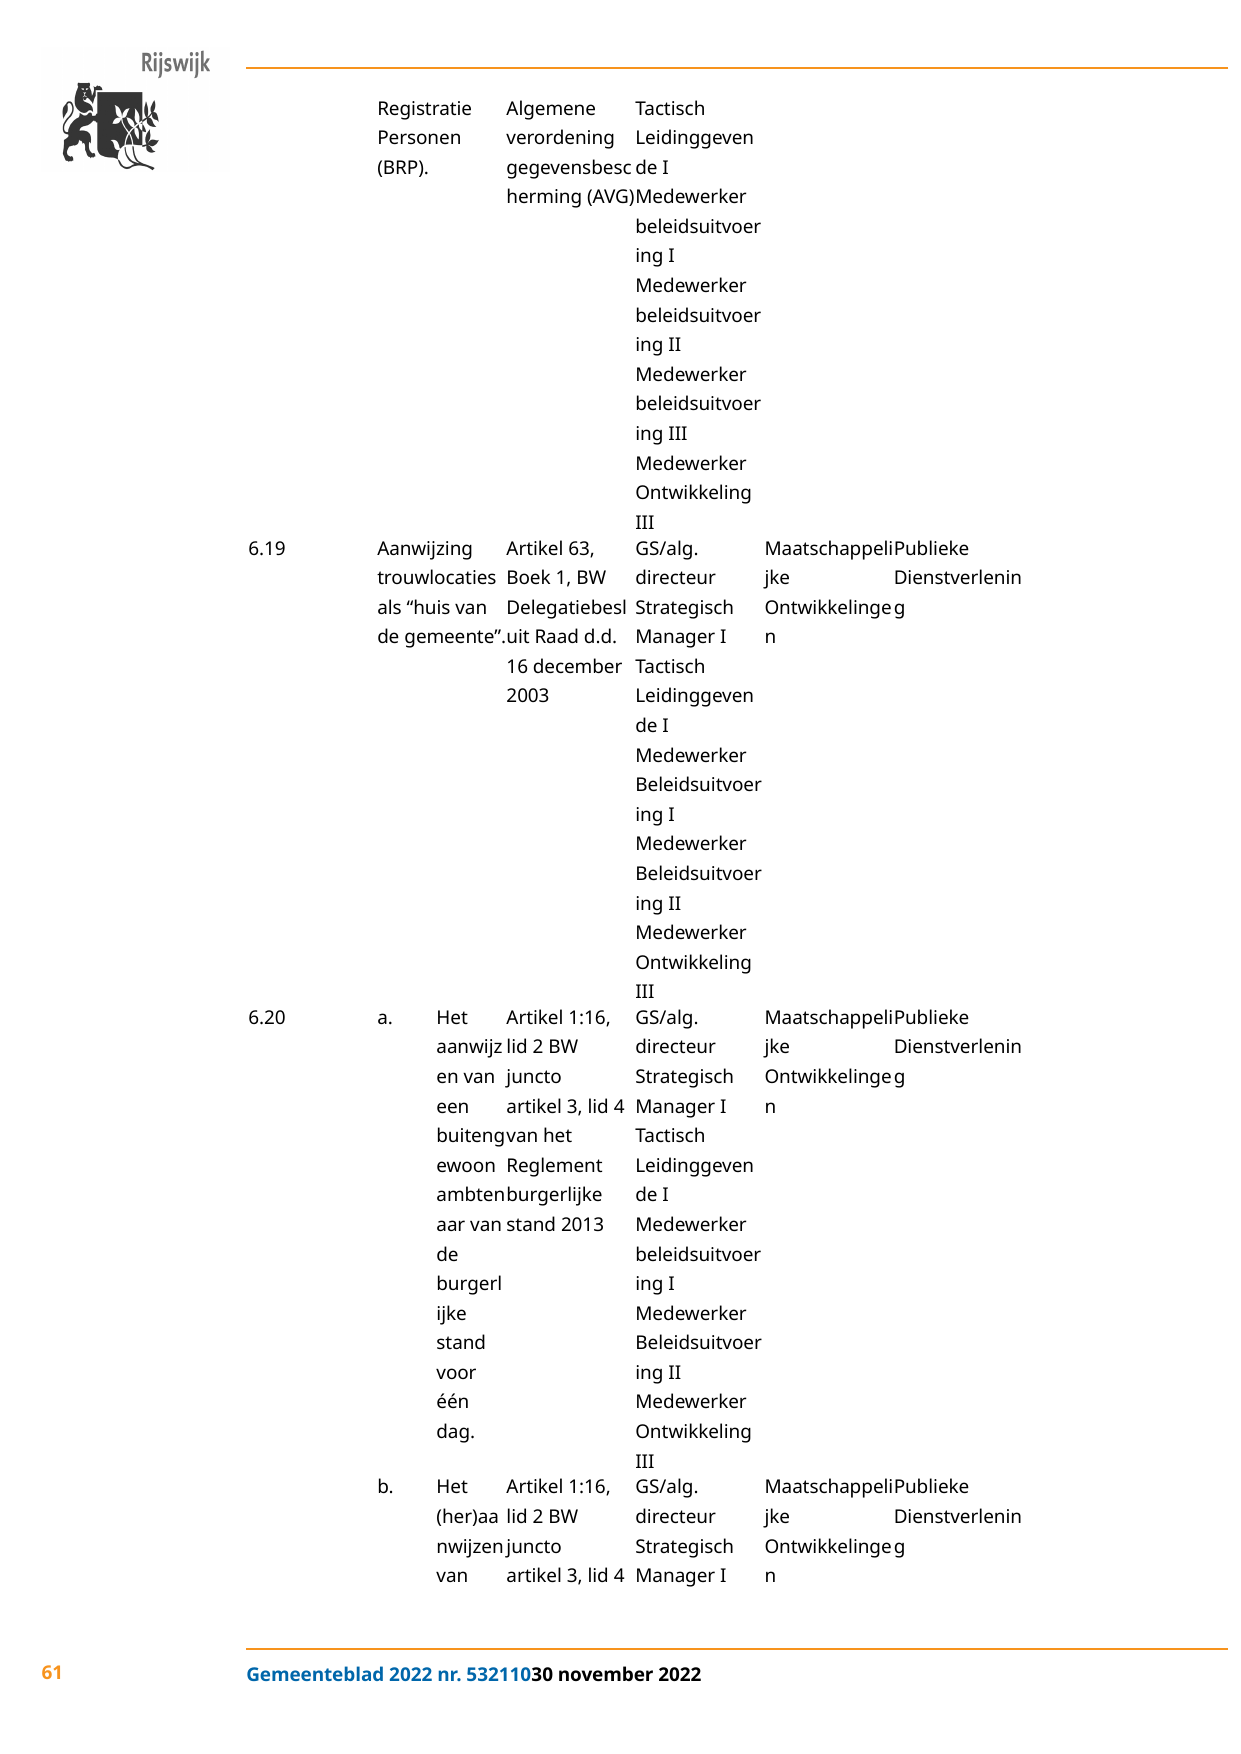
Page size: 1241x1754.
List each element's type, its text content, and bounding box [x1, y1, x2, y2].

table_cell GS/alg. directeur Strategisch Manager I [635, 1474, 764, 1588]
table_cell Artikel 63, Boek 1, BW Delegatiebesluit Raad d.d. 16 december 2003 [506, 535, 635, 1004]
table_cell 6.20 [248, 1004, 377, 1474]
table_cell GS/alg. directeur Strategisch Manager I Tactisch Leidinggevende I Medewerker Beleidsuitvoering I Medewerker Beleidsuitvoering II Medewerker Ontwikkeling III [635, 535, 764, 1004]
table_cell Het aanwijzen van een buitengewoon ambtenaar van de burgerlijke stand voor één dag. [377, 1004, 506, 1474]
table_cell Publieke Dienstverlening [894, 1004, 1022, 1474]
table_cell Het (her)aanwijzen van [377, 1474, 506, 1588]
table_cell Artikel 1:16, lid 2 BW juncto artikel 3, lid 4 [506, 1474, 635, 1588]
table_cell Publieke Dienstverlening [894, 1474, 1022, 1588]
table_cell Maatschappelijke Ontwikkelingen [764, 1474, 893, 1588]
table_cell [248, 1474, 377, 1588]
table_cell Tactisch Leidinggevende I Medewerker beleidsuitvoering I Medewerker beleidsuitvoering II Medewerker beleidsuitvoering III Medewerker Ontwikkeling III [635, 95, 764, 535]
table_cell [1023, 95, 1152, 535]
picture [41, 47, 231, 172]
table_cell Maatschappelijke Ontwikkelingen [764, 1004, 893, 1474]
table_cell Artikel 1:16, lid 2 BW juncto artikel 3, lid 4 van het Reglement burgerlijke stand 2013 [506, 1004, 635, 1474]
table_cell [764, 95, 893, 535]
table_cell Maatschappelijke Ontwikkelingen [764, 535, 893, 1004]
table_cell [1023, 535, 1152, 1004]
table_cell Aanwijzing trouwlocaties als “huis van de gemeente”. [377, 535, 506, 1004]
table_cell [248, 95, 377, 535]
table_cell [1023, 1004, 1152, 1474]
table_cell GS/alg. directeur Strategisch Manager I Tactisch Leidinggevende I Medewerker beleidsuitvoering I Medewerker Beleidsuitvoering II Medewerker Ontwikkeling III [635, 1004, 764, 1474]
table_cell [1023, 1474, 1152, 1588]
table_cell 6.19 [248, 535, 377, 1004]
table_cell Registratie Personen (BRP). [377, 95, 506, 535]
table_cell [894, 95, 1022, 535]
table_cell Publieke Dienstverlening [894, 535, 1022, 1004]
table_cell Algemene verordening gegevensbescherming (AVG) [506, 95, 635, 535]
